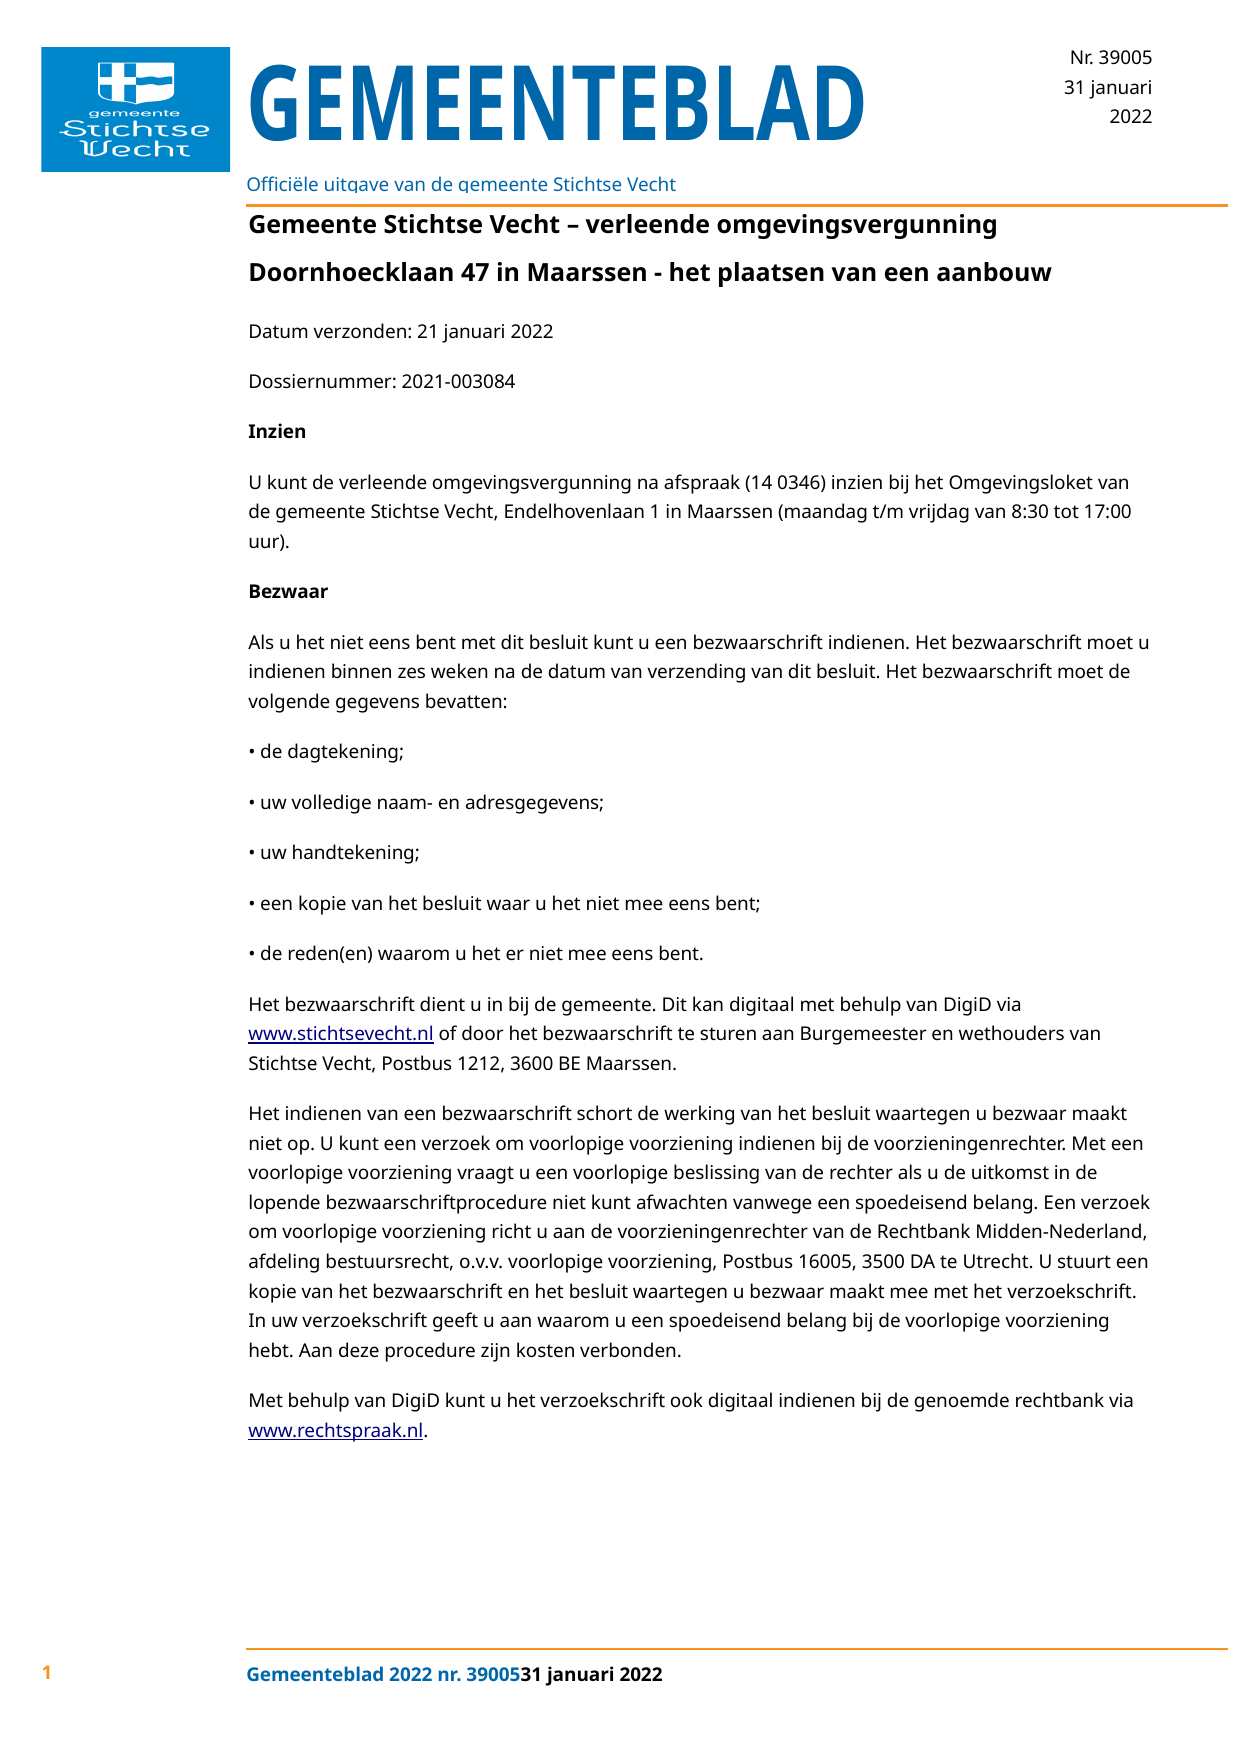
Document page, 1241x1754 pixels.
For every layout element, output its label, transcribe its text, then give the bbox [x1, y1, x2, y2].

text Het indienen van een bezwaarschrift schort de werking van het besluit waartegen u bezwaar maakt niet op. U kunt een verzoek om voorlopige voorziening indienen bij de voorzieningenrechter. Met een voorlopige voorziening vraagt u een voorlopige beslissing van de rechter als u de uitkomst in de lopende bezwaarschriftprocedure niet kunt afwachten vanwege een spoedeisend belang. Een verzoek om voorlopige voorziening richt u aan de voorzieningenrechter van de Rechtbank Midden-Nederland, afdeling bestuursrecht, o.v.v. voorlopige voorziening, Postbus 16005, 3500 DA te Utrecht. U stuurt een kopie van het bezwaarschrift en het besluit waartegen u bezwaar maakt mee met het verzoekschrift. In uw verzoekschrift geeft u aan waarom u een spoedeisend belang bij de voorlopige voorziening hebt. Aan deze procedure zijn kosten verbonden. [248, 1100, 1152, 1363]
text • uw volledige naam- en adresgegevens; [248, 789, 1152, 815]
text Het bezwaarschrift dient u in bij de gemeente. Dit kan digitaal met behulp van DigiD via www.stichtsevecht.nl of door het bezwaarschrift te sturen aan Burgemeester en wethouders van Stichtse Vecht, Postbus 1212, 3600 BE Maarssen. [248, 991, 1152, 1076]
text Bezwaar [248, 579, 1152, 604]
text U kunt de verleende omgevingsvergunning na afspraak (14 0346) inzien bij het Omgevingsloket van de gemeente Stichtse Vecht, Endelhovenlaan 1 in Maarssen (maandag t/m vrijdag van 8:30 tot 17:00 uur). [248, 469, 1152, 554]
text • een kopie van het besluit waar u het niet mee eens bent; [248, 890, 1152, 916]
picture [137, 63, 174, 103]
text • de reden(en) waarom u het er niet mee eens bent. [248, 940, 1152, 966]
text Datum verzonden: 21 januari 2022 [248, 318, 1152, 344]
text • de dagtekening; [248, 739, 1152, 764]
text • uw handtekening; [248, 839, 1152, 865]
text Inzien [248, 419, 1152, 444]
text Dossiernummer: 2021-003084 [248, 368, 1152, 394]
text Als u het niet eens bent met dit besluit kunt u een bezwaarschrift indienen. Het bezwaarschrift moet u indienen binnen zes weken na de datum van verzending van dit besluit. Het bezwaarschrift moet de volgende gegevens bevatten: [248, 629, 1152, 714]
picture [99, 63, 135, 101]
text Met behulp van DigiD kunt u het verzoekschrift ook digitaal indienen bij de genoemde rechtbank via www.rechtspraak.nl. [248, 1387, 1152, 1443]
text Gemeente Stichtse Vecht – verleende omgevingsvergunning Doornhoecklaan 47 in Maarssen - het plaatsen van een aanbouw [248, 207, 1152, 288]
